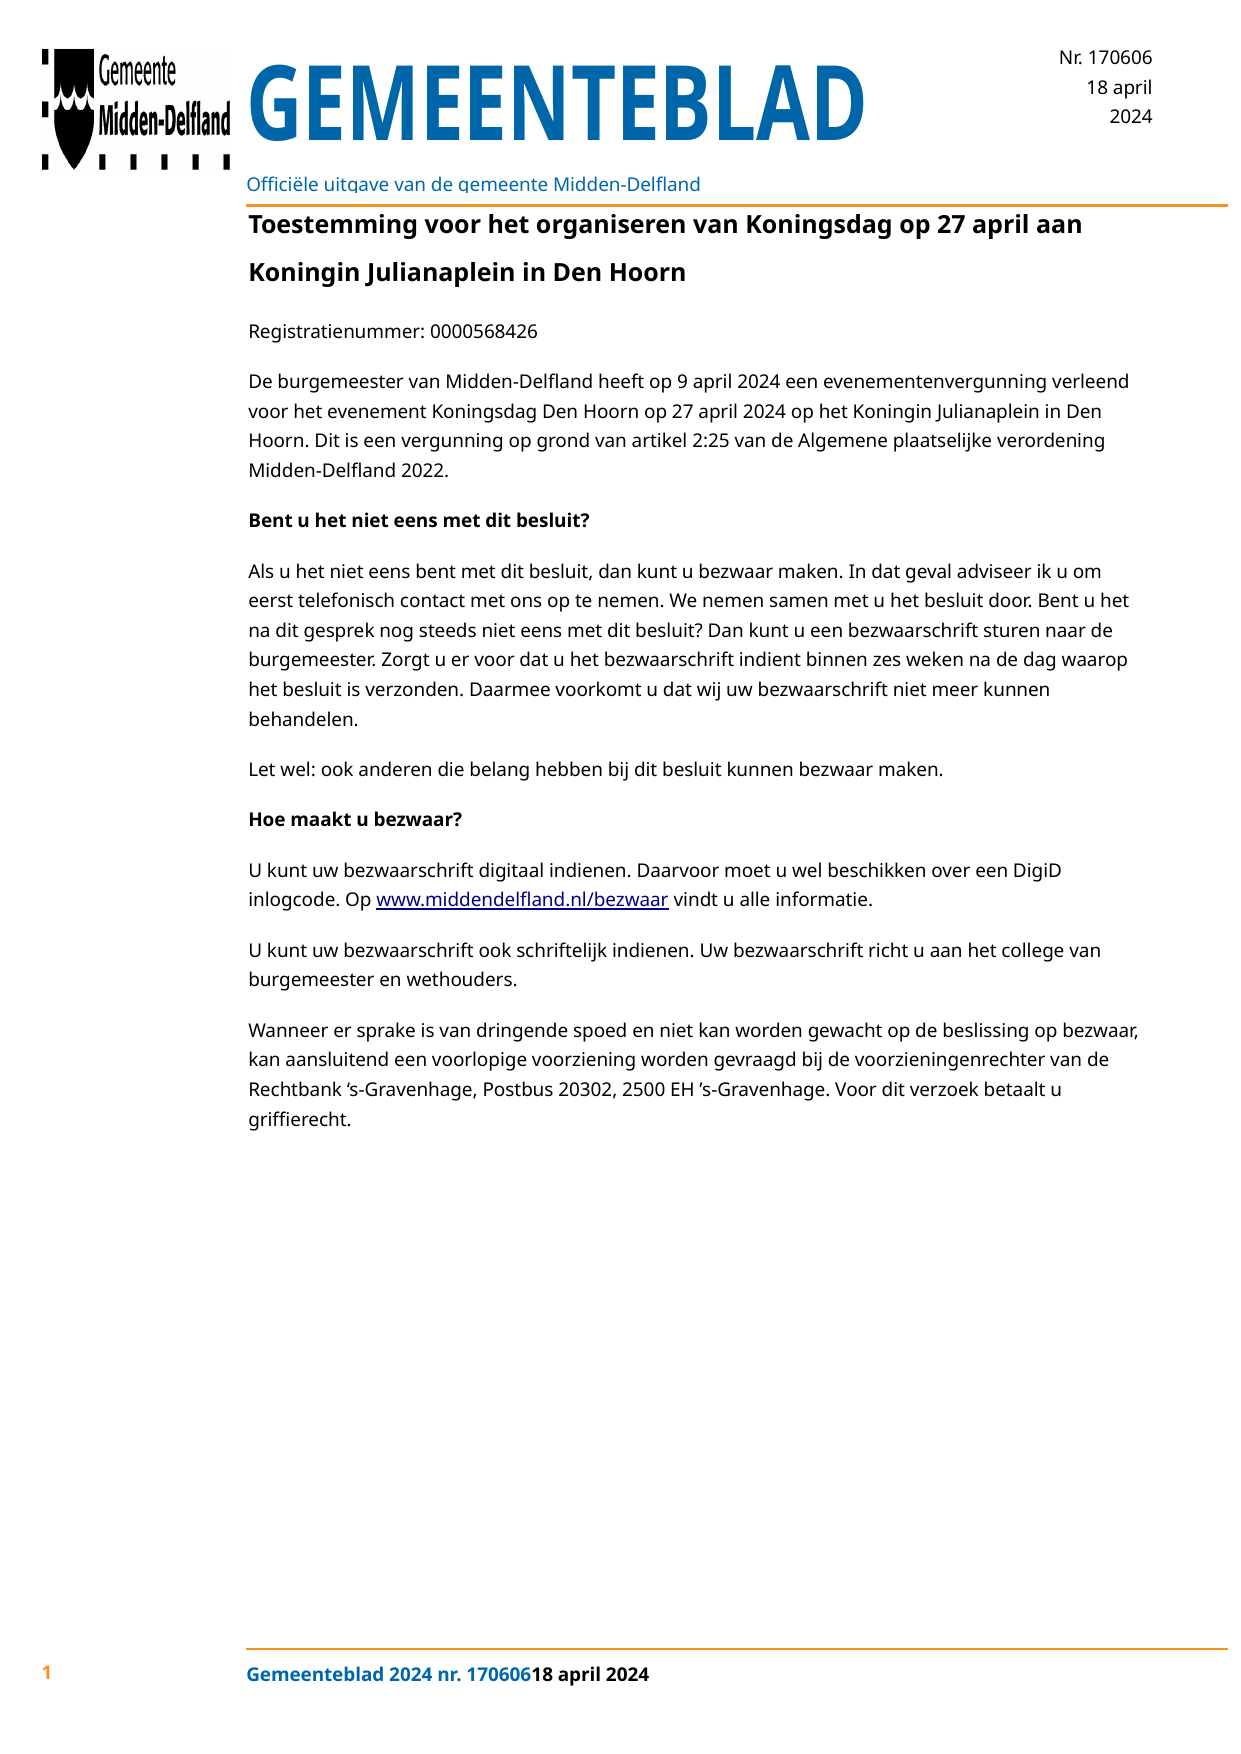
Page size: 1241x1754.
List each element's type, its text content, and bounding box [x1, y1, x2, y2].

text Hoe maakt u bezwaar? [248, 807, 1152, 832]
picture [41, 47, 231, 172]
text Bent u het niet eens met dit besluit? [248, 507, 1152, 533]
text De burgemeester van Midden-Delfland heeft op 9 april 2024 een evenementenvergunning verleend voor het evenement Koningsdag Den Hoorn op 27 april 2024 op het Koningin Julianaplein in Den Hoorn. Dit is een vergunning op grond van artikel 2:25 van de Algemene plaatselijke verordening Midden-Delfland 2022. [248, 368, 1152, 483]
text Let wel: ook anderen die belang hebben bij dit besluit kunnen bezwaar maken. [248, 756, 1152, 782]
text Wanneer er sprake is van dringende spoed en niet kan worden gewacht op de beslissing op bezwaar, kan aansluitend een voorlopige voorziening worden gevraagd bij de voorzieningenrechter van de Rechtbank ‘s-Gravenhage, Postbus 20302, 2500 EH ’s-Gravenhage. Voor dit verzoek betaalt u griffierecht. [248, 1017, 1152, 1132]
text Als u het niet eens bent met dit besluit, dan kunt u bezwaar maken. In dat geval adviseer ik u om eerst telefonisch contact met ons op te nemen. We nemen samen met u het besluit door. Bent u het na dit gesprek nog steeds niet eens met dit besluit? Dan kunt u een bezwaarschrift sturen naar de burgemeester. Zorgt u er voor dat u het bezwaarschrift indient binnen zes weken na de dag waarop het besluit is verzonden. Daarmee voorkomt u dat wij uw bezwaarschrift niet meer kunnen behandelen. [248, 558, 1152, 732]
text Registratienummer: 0000568426 [248, 318, 1152, 344]
text Toestemming voor het organiseren van Koningsdag op 27 april aan Koningin Julianaplein in Den Hoorn [248, 207, 1152, 288]
text U kunt uw bezwaarschrift ook schriftelijk indienen. Uw bezwaarschrift richt u aan het college van burgemeester en wethouders. [248, 937, 1152, 992]
text U kunt uw bezwaarschrift digitaal indienen. Daarvoor moet u wel beschikken over een DigiD inlogcode. Op www.middendelfland.nl/bezwaar vindt u alle informatie. [248, 857, 1152, 912]
